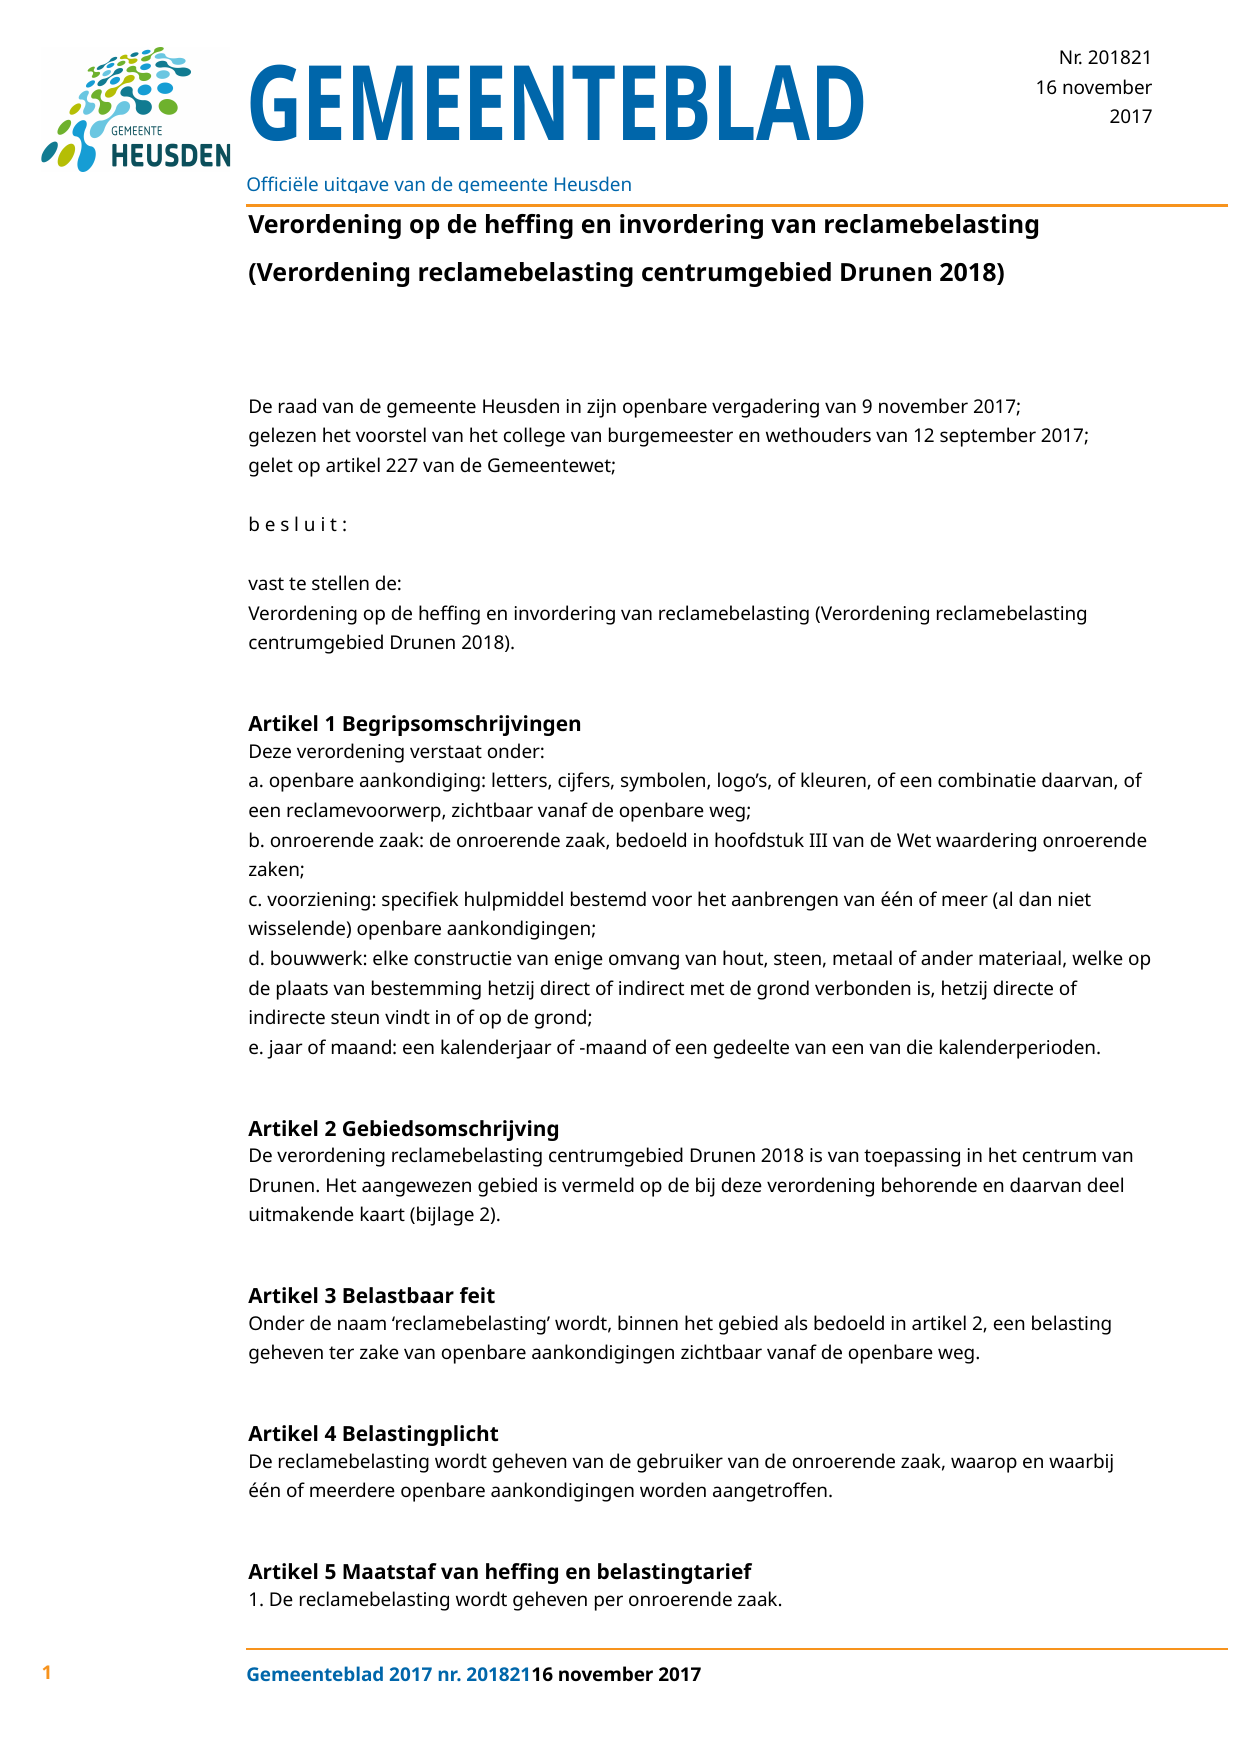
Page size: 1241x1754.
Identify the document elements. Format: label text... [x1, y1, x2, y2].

text d. bouwwerk: elke constructie van enige omvang van hout, steen, metaal of ander materiaal, welke op de plaats van bestemming hetzij direct of indirect met de grond verbonden is, hetzij directe of indirecte steun vindt in of op de grond; [248, 945, 1152, 1030]
text 1. De reclamebelasting wordt geheven per onroerende zaak. [248, 1586, 1152, 1612]
text Artikel 2 Gebiedsomschrijving [248, 1114, 1152, 1142]
text vast te stellen de: [248, 570, 1152, 596]
text b. onroerende zaak: de onroerende zaak, bedoeld in hoofdstuk III van de Wet waardering onroerende zaken; [248, 827, 1152, 882]
text b e s l u i t : [248, 511, 1152, 537]
text c. voorziening: specifiek hulpmiddel bestemd voor het aanbrengen van één of meer (al dan niet wisselende) openbare aankondigingen; [248, 886, 1152, 941]
text De reclamebelasting wordt geheven van de gebruiker van de onroerende zaak, waarop en waarbij één of meerdere openbare aankondigingen worden aangetroffen. [248, 1448, 1152, 1503]
text Deze verordening verstaat onder: [248, 738, 1152, 764]
text gelezen het voorstel van het college van burgemeester en wethouders van 12 september 2017; [248, 422, 1152, 448]
text Artikel 4 Belastingplicht [248, 1419, 1152, 1448]
text De raad van de gemeente Heusden in zijn openbare vergadering van 9 november 2017; [248, 393, 1152, 419]
text Verordening op de heffing en invordering van reclamebelasting (Verordening reclamebelasting centrumgebied Drunen 2018). [248, 600, 1152, 655]
text Artikel 3 Belastbaar feit [248, 1281, 1152, 1310]
text Onder de naam ‘reclamebelasting’ wordt, binnen het gebied als bedoeld in artikel 2, een belasting geheven ter zake van openbare aankondigingen zichtbaar vanaf de openbare weg. [248, 1310, 1152, 1365]
text Artikel 5 Maatstaf van heffing en belastingtarief [248, 1557, 1152, 1586]
text Verordening op de heffing en invordering van reclamebelasting (Verordening reclamebelasting centrumgebied Drunen 2018) [248, 207, 1152, 288]
text a. openbare aankondiging: letters, cijfers, symbolen, logo’s, of kleuren, of een combinatie daarvan, of een reclamevoorwerp, zichtbaar vanaf de openbare weg; [248, 768, 1152, 823]
text gelet op artikel 227 van de Gemeentewet; [248, 452, 1152, 478]
text Artikel 1 Begripsomschrijvingen [248, 709, 1152, 738]
text De verordening reclamebelasting centrumgebied Drunen 2018 is van toepassing in het centrum van Drunen. Het aangewezen gebied is vermeld op de bij deze verordening behorende en daarvan deel uitmakende kaart (bijlage 2). [248, 1142, 1152, 1227]
picture [41, 47, 231, 172]
text e. jaar of maand: een kalenderjaar of -maand of een gedeelte van een van die kalenderperioden. [248, 1034, 1152, 1059]
